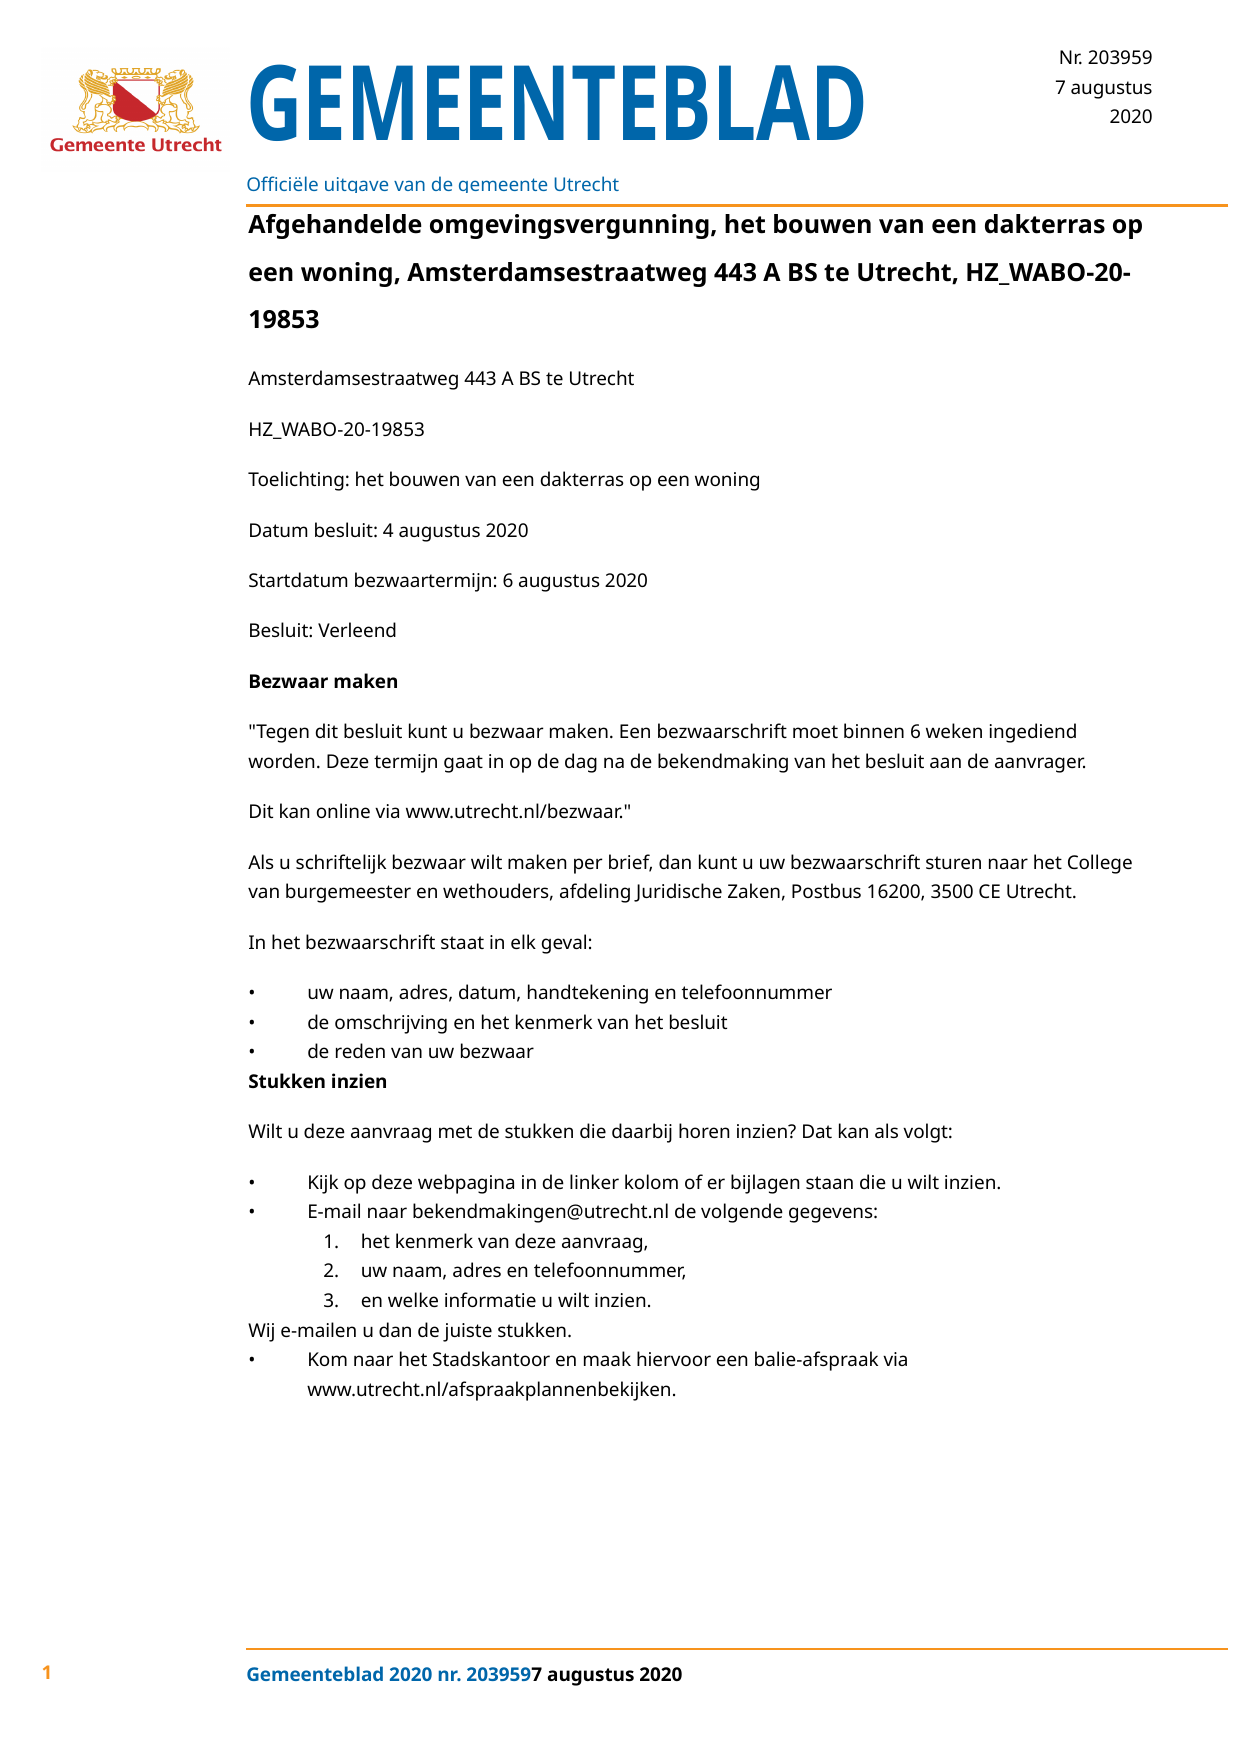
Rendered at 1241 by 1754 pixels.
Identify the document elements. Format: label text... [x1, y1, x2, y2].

list uw naam, adres, datum, handtekening en telefoonnummer [248, 979, 1152, 1005]
text Stukken inzien [248, 1068, 1152, 1094]
list het kenmerk van deze aanvraag, [323, 1228, 1152, 1254]
text Toelichting: het bouwen van een dakterras op een woning [248, 466, 1152, 492]
text Bezwaar maken [248, 668, 1152, 694]
text Wilt u deze aanvraag met de stukken die daarbij horen inzien? Dat kan als volgt: [248, 1118, 1152, 1144]
text Besluit: Verleend [248, 618, 1152, 643]
text Afgehandelde omgevingsvergunning, het bouwen van een dakterras op een woning, Amsterdamsestraatweg 443 A BS te Utrecht, HZ_WABO-20-19853 [248, 207, 1152, 336]
text HZ_WABO-20-19853 [248, 416, 1152, 442]
text Startdatum bezwaartermijn: 6 augustus 2020 [248, 567, 1152, 593]
list en welke informatie u wilt inzien. [323, 1287, 1152, 1313]
list de omschrijving en het kenmerk van het besluit [248, 1009, 1152, 1034]
picture [41, 47, 231, 172]
list Kijk op deze webpagina in de linker kolom of er bijlagen staan die u wilt inzien. [248, 1169, 1152, 1194]
list E-mail naar bekendmakingen@utrecht.nl de volgende gegevens: [248, 1198, 1152, 1224]
list de reden van uw bezwaar [248, 1038, 1152, 1064]
text Datum besluit: 4 augustus 2020 [248, 517, 1152, 542]
list Kom naar het Stadskantoor en maak hiervoor een balie-afspraak via www.utrecht.nl/afspraakplannenbekijken. [248, 1346, 1152, 1402]
list uw naam, adres en telefoonnummer, [323, 1258, 1152, 1283]
text In het bezwaarschrift staat in elk geval: [248, 929, 1152, 954]
text Als u schriftelijk bezwaar wilt maken per brief, dan kunt u uw bezwaarschrift sturen naar het College van burgemeester en wethouders, afdeling Juridische Zaken, Postbus 16200, 3500 CE Utrecht. [248, 849, 1152, 904]
text Wij e-mailen u dan de juiste stukken. [248, 1317, 1152, 1342]
text "Tegen dit besluit kunt u bezwaar maken. Een bezwaarschrift moet binnen 6 weken ingediend worden. Deze termijn gaat in op de dag na de bekendmaking van het besluit aan de aanvrager. [248, 718, 1152, 774]
text Amsterdamsestraatweg 443 A BS te Utrecht [248, 366, 1152, 391]
text Dit kan online via www.utrecht.nl/bezwaar." [248, 798, 1152, 824]
